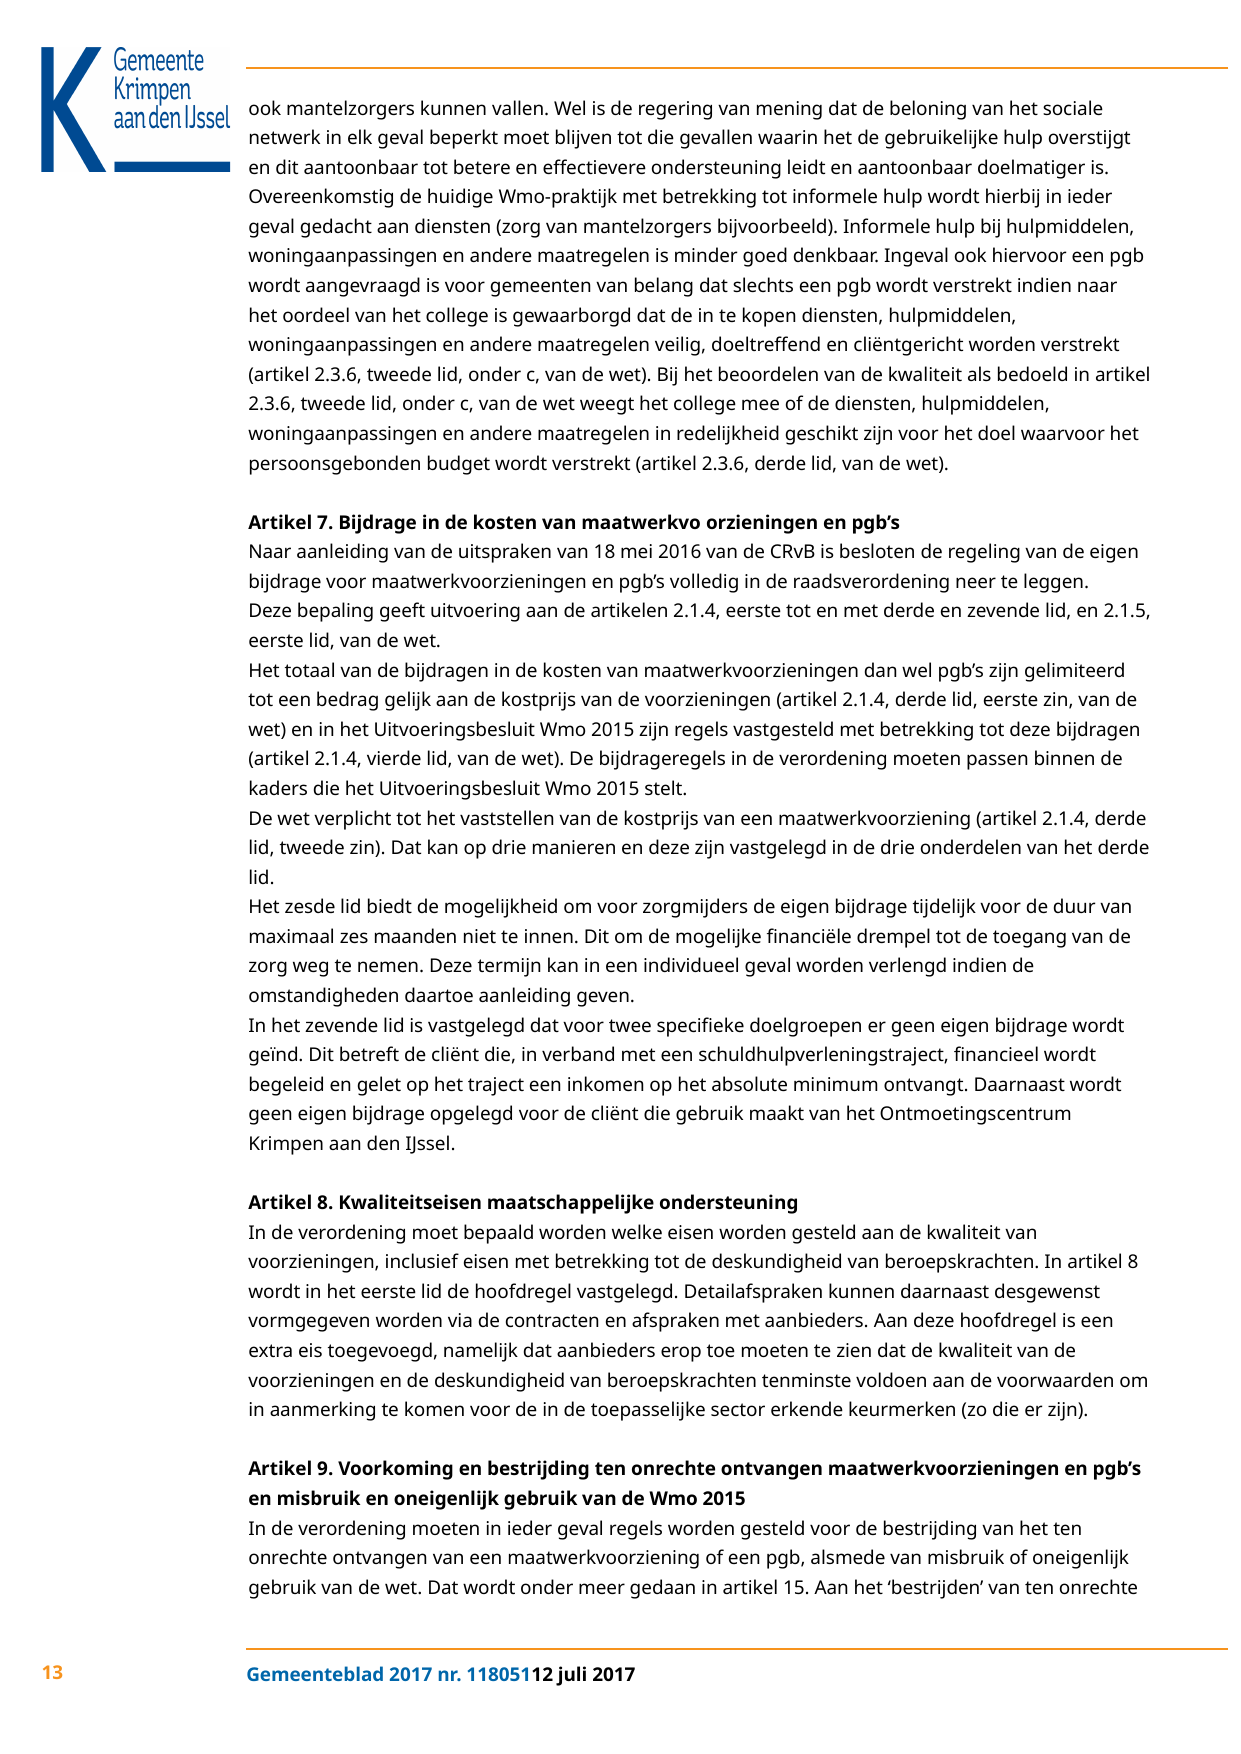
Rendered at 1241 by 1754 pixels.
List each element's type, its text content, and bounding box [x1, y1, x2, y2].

text Artikel 8. Kwaliteitseisen maatschappelijke ondersteuning [248, 1189, 1152, 1215]
text In de verordening moeten in ieder geval regels worden gesteld voor de bestrijding van het ten onrechte ontvangen van een maatwerkvoorziening of een pgb, alsmede van misbruik of oneigenlijk gebruik van de wet. Dat wordt onder meer gedaan in artikel 15. Aan het ‘bestrijden’ van ten onrechte [248, 1515, 1152, 1600]
text In het zevende lid is vastgelegd dat voor twee specifieke doelgroepen er geen eigen bijdrage wordt geïnd. Dit betreft de cliënt die, in verband met een schuldhulpverleningstraject, financieel wordt begeleid en gelet op het traject een inkomen op het absolute minimum ontvangt. Daarnaast wordt geen eigen bijdrage opgelegd voor de cliënt die gebruik maakt van het Ontmoetingscentrum Krimpen aan den IJssel. [248, 1012, 1152, 1156]
text In de verordening moet bepaald worden welke eisen worden gesteld aan de kwaliteit van voorzieningen, inclusief eisen met betrekking tot de deskundigheid van beroepskrachten. In artikel 8 wordt in het eerste lid de hoofdregel vastgelegd. Detailafspraken kunnen daarnaast desgewenst vormgegeven worden via de contracten en afspraken met aanbieders. Aan deze hoofdregel is een extra eis toegevoegd, namelijk dat aanbieders erop toe moeten te zien dat de kwaliteit van de voorzieningen en de deskundigheid van beroepskrachten tenminste voldoen aan de voorwaarden om in aanmerking te komen voor de in de toepasselijke sector erkende keurmerken (zo die er zijn). [248, 1219, 1152, 1422]
text Deze bepaling geeft uitvoering aan de artikelen 2.1.4, eerste tot en met derde en zevende lid, en 2.1.5, eerste lid, van de wet. [248, 598, 1152, 653]
text Artikel 7. Bijdrage in de kosten van maatwerkvo orzieningen en pgb’s [248, 509, 1152, 535]
text Naar aanleiding van de uitspraken van 18 mei 2016 van de CRvB is besloten de regeling van de eigen bijdrage voor maatwerkvoorzieningen en pgb’s volledig in de raadsverordening neer te leggen. [248, 538, 1152, 594]
text Artikel 9. Voorkoming en bestrijding ten onrechte ontvangen maatwerkvoorzieningen en pgb’s en misbruik en oneigenlijk gebruik van de Wmo 2015 [248, 1456, 1152, 1511]
text De wet verplicht tot het vaststellen van de kostprijs van een maatwerkvoorziening (artikel 2.1.4, derde lid, tweede zin). Dat kan op drie manieren en deze zijn vastgelegd in de drie onderdelen van het derde lid. [248, 805, 1152, 890]
text Het zesde lid biedt de mogelijkheid om voor zorgmijders de eigen bijdrage tijdelijk voor de duur van maximaal zes maanden niet te innen. Dit om de mogelijke financiële drempel tot de toegang van de zorg weg te nemen. Deze termijn kan in een individueel geval worden verlengd indien de omstandigheden daartoe aanleiding geven. [248, 893, 1152, 1008]
text Het totaal van de bijdragen in de kosten van maatwerkvoorzieningen dan wel pgb’s zijn gelimiteerd tot een bedrag gelijk aan de kostprijs van de voorzieningen (artikel 2.1.4, derde lid, eerste zin, van de wet) en in het Uitvoeringsbesluit Wmo 2015 zijn regels vastgesteld met betrekking tot deze bijdragen (artikel 2.1.4, vierde lid, van de wet). De bijdrageregels in de verordening moeten passen binnen de kaders die het Uitvoeringsbesluit Wmo 2015 stelt. [248, 657, 1152, 801]
picture [41, 47, 231, 172]
text ook mantelzorgers kunnen vallen. Wel is de regering van mening dat de beloning van het sociale netwerk in elk geval beperkt moet blijven tot die gevallen waarin het de gebruikelijke hulp overstijgt en dit aantoonbaar tot betere en effectievere ondersteuning leidt en aantoonbaar doelmatiger is. Overeenkomstig de huidige Wmo-praktijk met betrekking tot informele hulp wordt hierbij in ieder geval gedacht aan diensten (zorg van mantelzorgers bijvoorbeeld). Informele hulp bij hulpmiddelen, woningaanpassingen en andere maatregelen is minder goed denkbaar. Ingeval ook hiervoor een pgb wordt aangevraagd is voor gemeenten van belang dat slechts een pgb wordt verstrekt indien naar het oordeel van het college is gewaarborgd dat de in te kopen diensten, hulpmiddelen, woningaanpassingen en andere maatregelen veilig, doeltreffend en cliëntgericht worden verstrekt (artikel 2.3.6, tweede lid, onder c, van de wet). Bij het beoordelen van de kwaliteit als bedoeld in artikel 2.3.6, tweede lid, onder c, van de wet weegt het college mee of de diensten, hulpmiddelen, woningaanpassingen en andere maatregelen in redelijkheid geschikt zijn voor het doel waarvoor het persoonsgebonden budget wordt verstrekt (artikel 2.3.6, derde lid, van de wet). [248, 95, 1152, 476]
